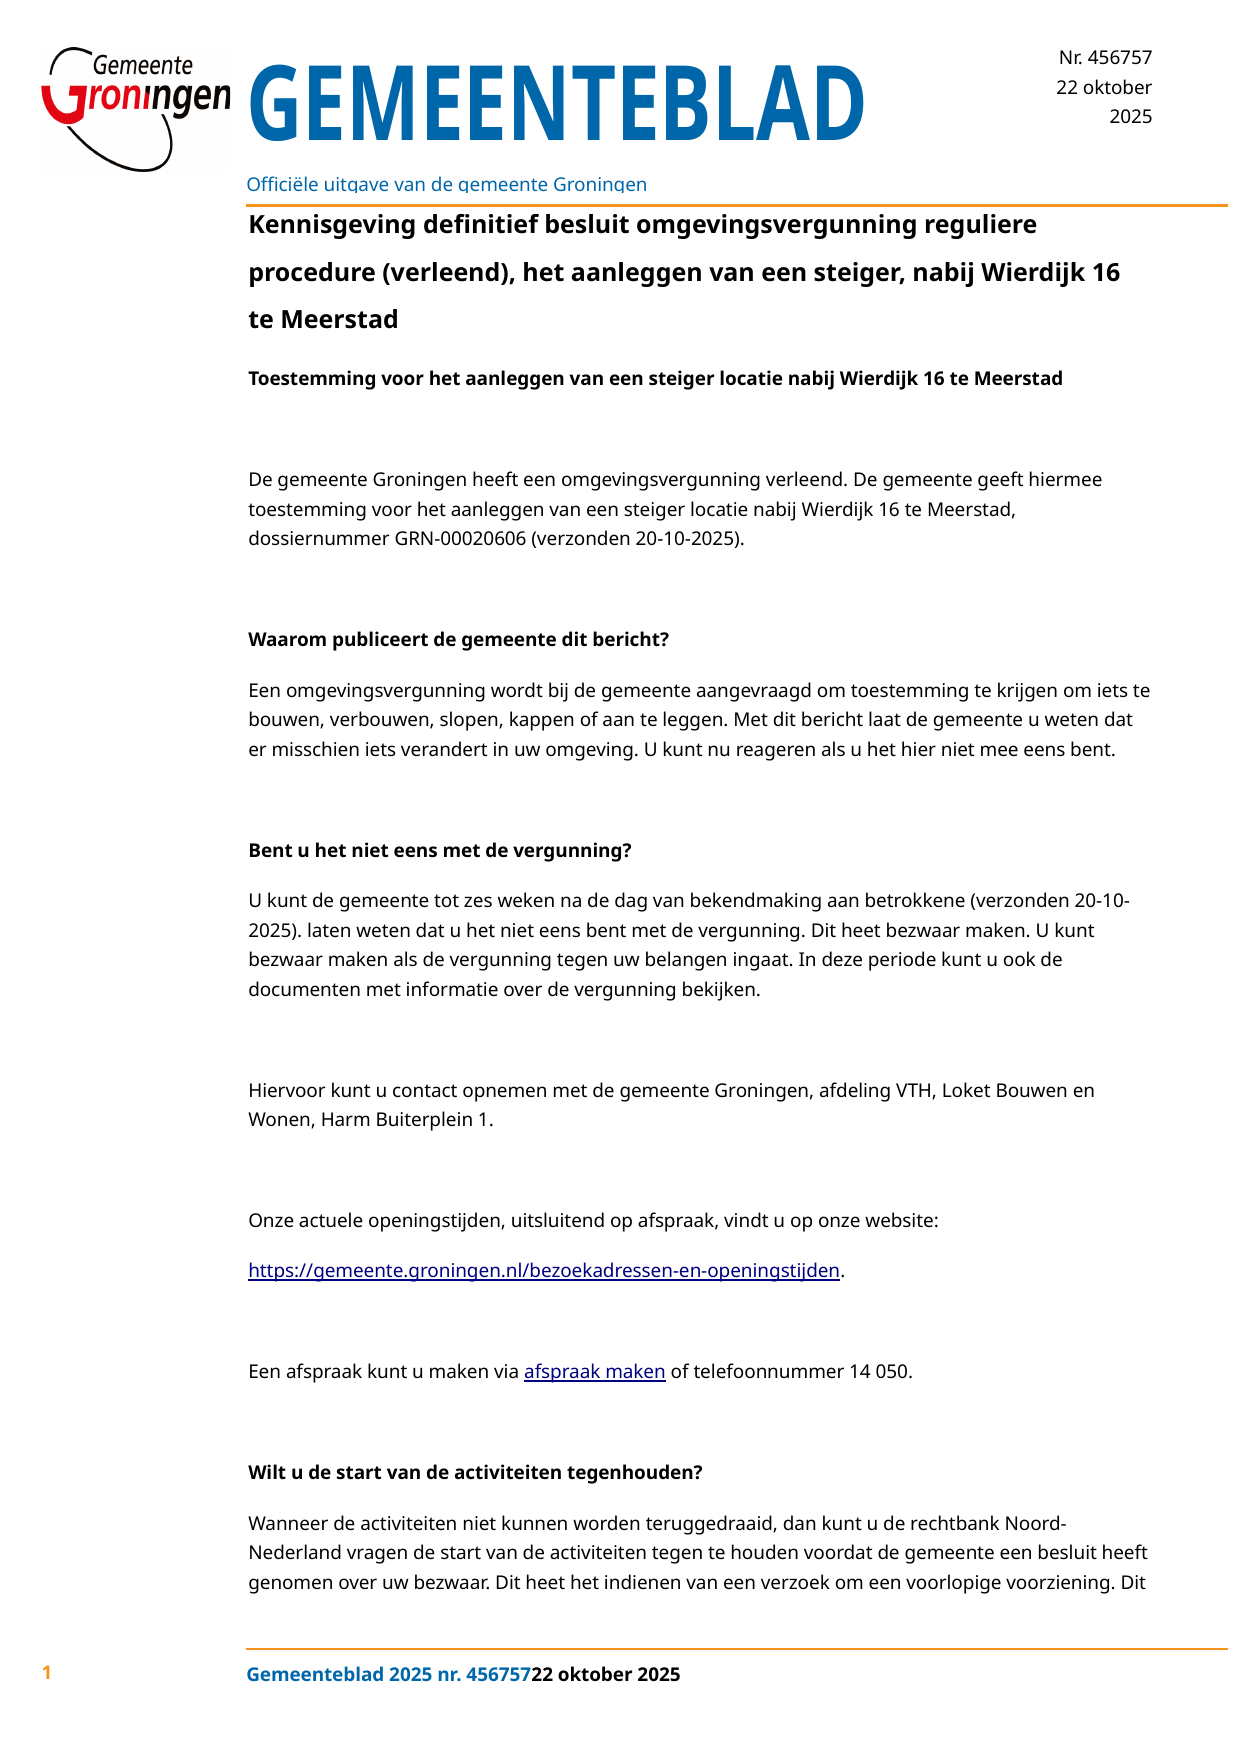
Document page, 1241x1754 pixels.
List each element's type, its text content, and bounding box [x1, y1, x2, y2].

text Bent u het niet eens met de vergunning? [248, 837, 1152, 862]
text Wanneer de activiteiten niet kunnen worden teruggedraaid, dan kunt u de rechtbank Noord-Nederland vragen de start van de activiteiten tegen te houden voordat de gemeente een besluit heeft genomen over uw bezwaar. Dit heet het indienen van een verzoek om een voorlopige voorziening. Dit [248, 1510, 1152, 1594]
text Een afspraak kunt u maken via afspraak maken of telefoonnummer 14 050. [248, 1358, 1152, 1384]
text Wilt u de start van de activiteiten tegenhouden? [248, 1459, 1152, 1485]
text Een omgevingsvergunning wordt bij de gemeente aangevraagd om toestemming te krijgen om iets te bouwen, verbouwen, slopen, kappen of aan te leggen. Met dit bericht laat de gemeente u weten dat er misschien iets verandert in uw omgeving. U kunt nu reageren als u het hier niet mee eens bent. [248, 677, 1152, 762]
text Onze actuele openingstijden, uitsluitend op afspraak, vindt u op onze website: [248, 1207, 1152, 1233]
picture [41, 47, 231, 172]
text Waarom publiceert de gemeente dit bericht? [248, 626, 1152, 652]
text https://gemeente.groningen.nl/bezoekadressen-en-openingstijden. [248, 1258, 1152, 1283]
text De gemeente Groningen heeft een omgevingsvergunning verleend. De gemeente geeft hiermee toestemming voor het aanleggen van een steiger locatie nabij Wierdijk 16 te Meerstad, dossiernummer GRN-00020606 (verzonden 20-10-2025). [248, 466, 1152, 551]
text Hiervoor kunt u contact opnemen met de gemeente Groningen, afdeling VTH, Loket Bouwen en Wonen, Harm Buiterplein 1. [248, 1077, 1152, 1132]
text Kennisgeving definitief besluit omgevingsvergunning reguliere procedure (verleend), het aanleggen van een steiger, nabij Wierdijk 16 te Meerstad [248, 207, 1152, 336]
text U kunt de gemeente tot zes weken na de dag van bekendmaking aan betrokkene (verzonden 20-10-2025). laten weten dat u het niet eens bent met de vergunning. Dit heet bezwaar maken. U kunt bezwaar maken als de vergunning tegen uw belangen ingaat. In deze periode kunt u ook de documenten met informatie over de vergunning bekijken. [248, 887, 1152, 1002]
text Toestemming voor het aanleggen van een steiger locatie nabij Wierdijk 16 te Meerstad [248, 366, 1152, 391]
